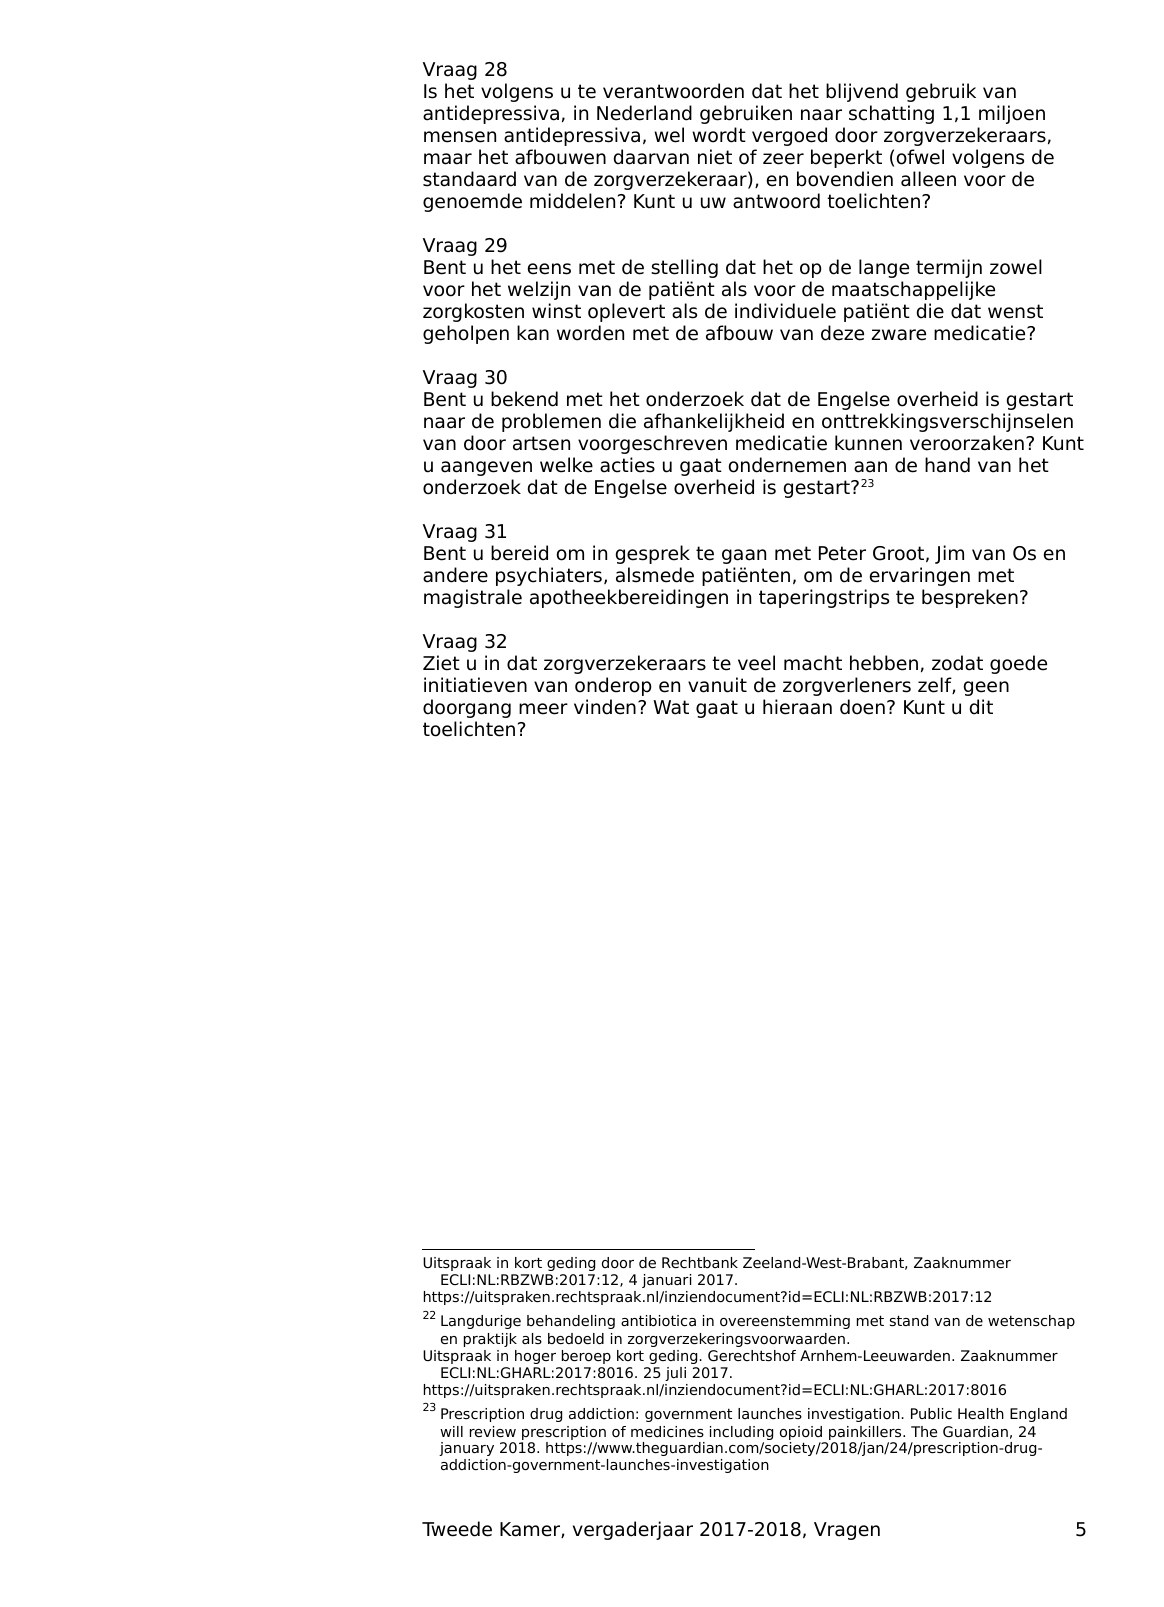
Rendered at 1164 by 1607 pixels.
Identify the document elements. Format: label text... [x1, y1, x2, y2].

text Is het volgens u te verantwoorden dat het blijvend gebruik van antidepressiva, in Nederland gebruiken naar schatting 1,1 miljoen mensen antidepressiva, wel wordt vergoed door zorgverzekeraars, maar het afbouwen daarvan niet of zeer beperkt (ofwel volgens de standaard van de zorgverzekeraar), en bovendien alleen voor de genoemde middelen? Kunt u uw antwoord toelichten? [422, 81, 1087, 213]
text Langdurige behandeling antibiotica in overeenstemming met stand van de wetenschap en praktijk als bedoeld in zorgverzekeringsvoorwaarden. [422, 1309, 1087, 1348]
text https://uitspraken.rechtspraak.nl/inziendocument?id=ECLI:NL:RBZWB:2017:12 [422, 1289, 1087, 1306]
text Vraag 30 [422, 367, 1087, 389]
text Bent u het eens met de stelling dat het op de lange termijn zowel voor het welzijn van de patiënt als voor de maatschappelijke zorgkosten winst oplevert als de individuele patiënt die dat wenst geholpen kan worden met de afbouw van deze zware medicatie? [422, 257, 1087, 345]
text Vraag 32 [422, 631, 1087, 653]
text Bent u bekend met het onderzoek dat de Engelse overheid is gestart naar de problemen die afhankelijkheid en onttrekkingsverschijnselen van door artsen voorgeschreven medicatie kunnen veroorzaken? Kunt u aangeven welke acties u gaat ondernemen aan de hand van het onderzoek dat de Engelse overheid is gestart? [422, 389, 1087, 499]
text Vraag 28 [422, 59, 1087, 81]
text Bent u bereid om in gesprek te gaan met Peter Groot, Jim van Os en andere psychiaters, alsmede patiënten, om de ervaringen met magistrale apotheekbereidingen in taperingstrips te bespreken? [422, 543, 1087, 609]
text Uitspraak in hoger beroep kort geding. Gerechtshof Arnhem-Leeuwarden. Zaaknummer ECLI:NL:GHARL:2017:8016. 25 juli 2017. [422, 1348, 1087, 1382]
text Ziet u in dat zorgverzekeraars te veel macht hebben, zodat goede initiatieven van onderop en vanuit de zorgverleners zelf, geen doorgang meer vinden? Wat gaat u hieraan doen? Kunt u dit toelichten? [422, 653, 1087, 741]
text Uitspraak in kort geding door de Rechtbank Zeeland-West-Brabant, Zaaknummer ECLI:NL:RBZWB:2017:12, 4 januari 2017. [422, 1256, 1087, 1289]
text Prescription drug addiction: government launches investigation. Public Health England will review prescription of medicines including opioid painkillers. The Guardian, 24 january 2018. https://www.theguardian.com/society/2018/jan/24/prescription-drug-addiction-government-launches-investigation [422, 1402, 1087, 1474]
text https://uitspraken.rechtspraak.nl/inziendocument?id=ECLI:NL:GHARL:2017:8016 [422, 1382, 1087, 1399]
text Vraag 29 [422, 235, 1087, 257]
text Vraag 31 [422, 521, 1087, 543]
